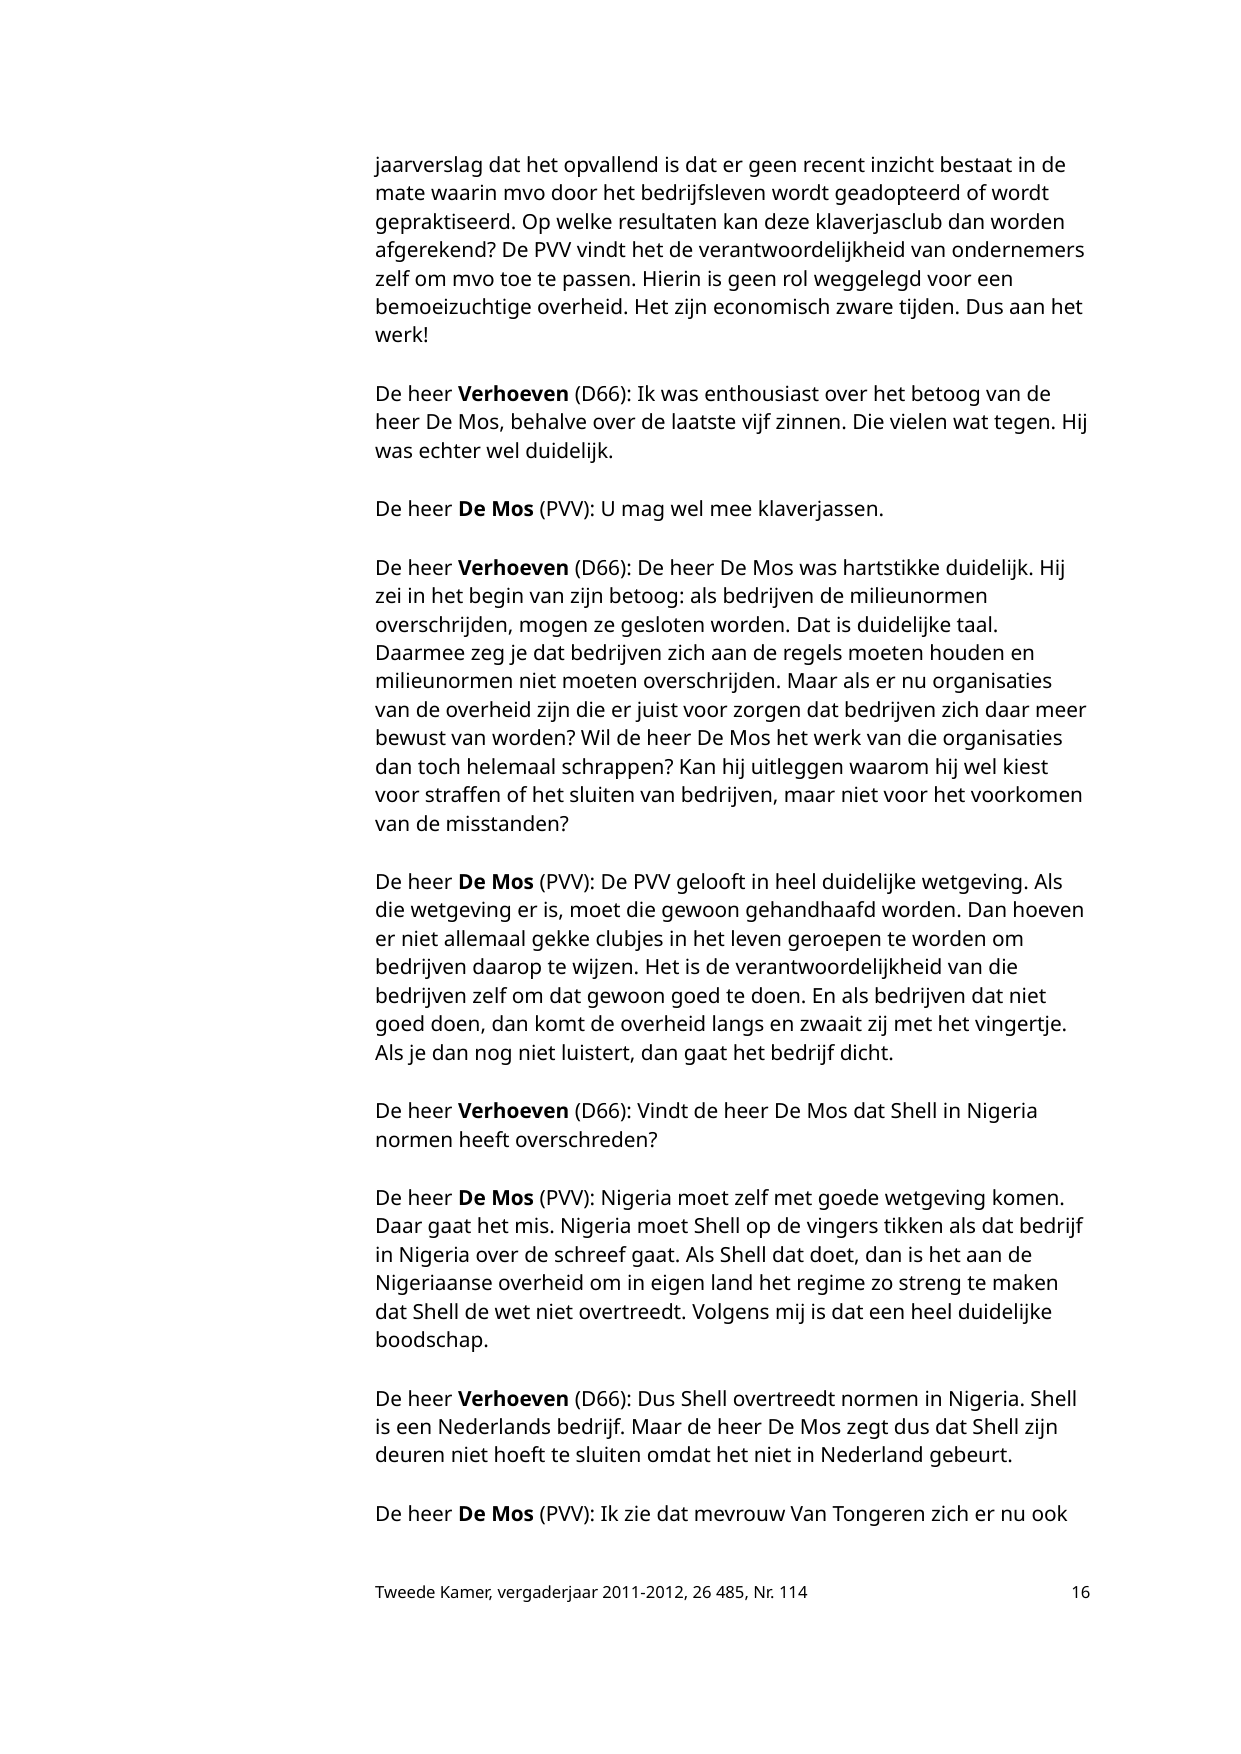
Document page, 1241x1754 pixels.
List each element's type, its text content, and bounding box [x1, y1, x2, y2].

text De heer De Mos (PVV): Ik zie dat mevrouw Van Tongeren zich er nu ook [375, 1499, 1090, 1527]
text De heer Verhoeven (D66): Vindt de heer De Mos dat Shell in Nigeria normen heeft overschreden? [375, 1096, 1090, 1153]
text De heer De Mos (PVV): U mag wel mee klaverjassen. [375, 494, 1090, 523]
text De heer Verhoeven (D66): De heer De Mos was hartstikke duidelijk. Hij zei in het begin van zijn betoog: als bedrijven de milieunormen overschrijden, mogen ze gesloten worden. Dat is duidelijke taal. Daarmee zeg je dat bedrijven zich aan de regels moeten houden en milieunormen niet moeten overschrijden. Maar als er nu organisaties van de overheid zijn die er juist voor zorgen dat bedrijven zich daar meer bewust van worden? Wil de heer De Mos het werk van die organisaties dan toch helemaal schrappen? Kan hij uitleggen waarom hij wel kiest voor straffen of het sluiten van bedrijven, maar niet voor het voorkomen van de misstanden? [375, 553, 1090, 837]
text De heer Verhoeven (D66): Dus Shell overtreedt normen in Nigeria. Shell is een Nederlands bedrijf. Maar de heer De Mos zegt dus dat Shell zijn deuren niet hoeft te sluiten omdat het niet in Nederland gebeurt. [375, 1384, 1090, 1469]
text De heer De Mos (PVV): Nigeria moet zelf met goede wetgeving komen. Daar gaat het mis. Nigeria moet Shell op de vingers tikken als dat bedrijf in Nigeria over de schreef gaat. Als Shell dat doet, dan is het aan de Nigeriaanse overheid om in eigen land het regime zo streng te maken dat Shell de wet niet overtreedt. Volgens mij is dat een heel duidelijke boodschap. [375, 1183, 1090, 1354]
text jaarverslag dat het opvallend is dat er geen recent inzicht bestaat in de mate waarin mvo door het bedrijfsleven wordt geadopteerd of wordt gepraktiseerd. Op welke resultaten kan deze klaverjasclub dan worden afgerekend? De PVV vindt het de verantwoordelijkheid van ondernemers zelf om mvo toe te passen. Hierin is geen rol weggelegd voor een bemoeizuchtige overheid. Het zijn economisch zware tijden. Dus aan het werk! [375, 150, 1090, 349]
text De heer De Mos (PVV): De PVV gelooft in heel duidelijke wetgeving. Als die wetgeving er is, moet die gewoon gehandhaafd worden. Dan hoeven er niet allemaal gekke clubjes in het leven geroepen te worden om bedrijven daarop te wijzen. Het is de verantwoordelijkheid van die bedrijven zelf om dat gewoon goed te doen. En als bedrijven dat niet goed doen, dan komt de overheid langs en zwaait zij met het vingertje. Als je dan nog niet luistert, dan gaat het bedrijf dicht. [375, 867, 1090, 1066]
text De heer Verhoeven (D66): Ik was enthousiast over het betoog van de heer De Mos, behalve over de laatste vijf zinnen. Die vielen wat tegen. Hij was echter wel duidelijk. [375, 379, 1090, 464]
